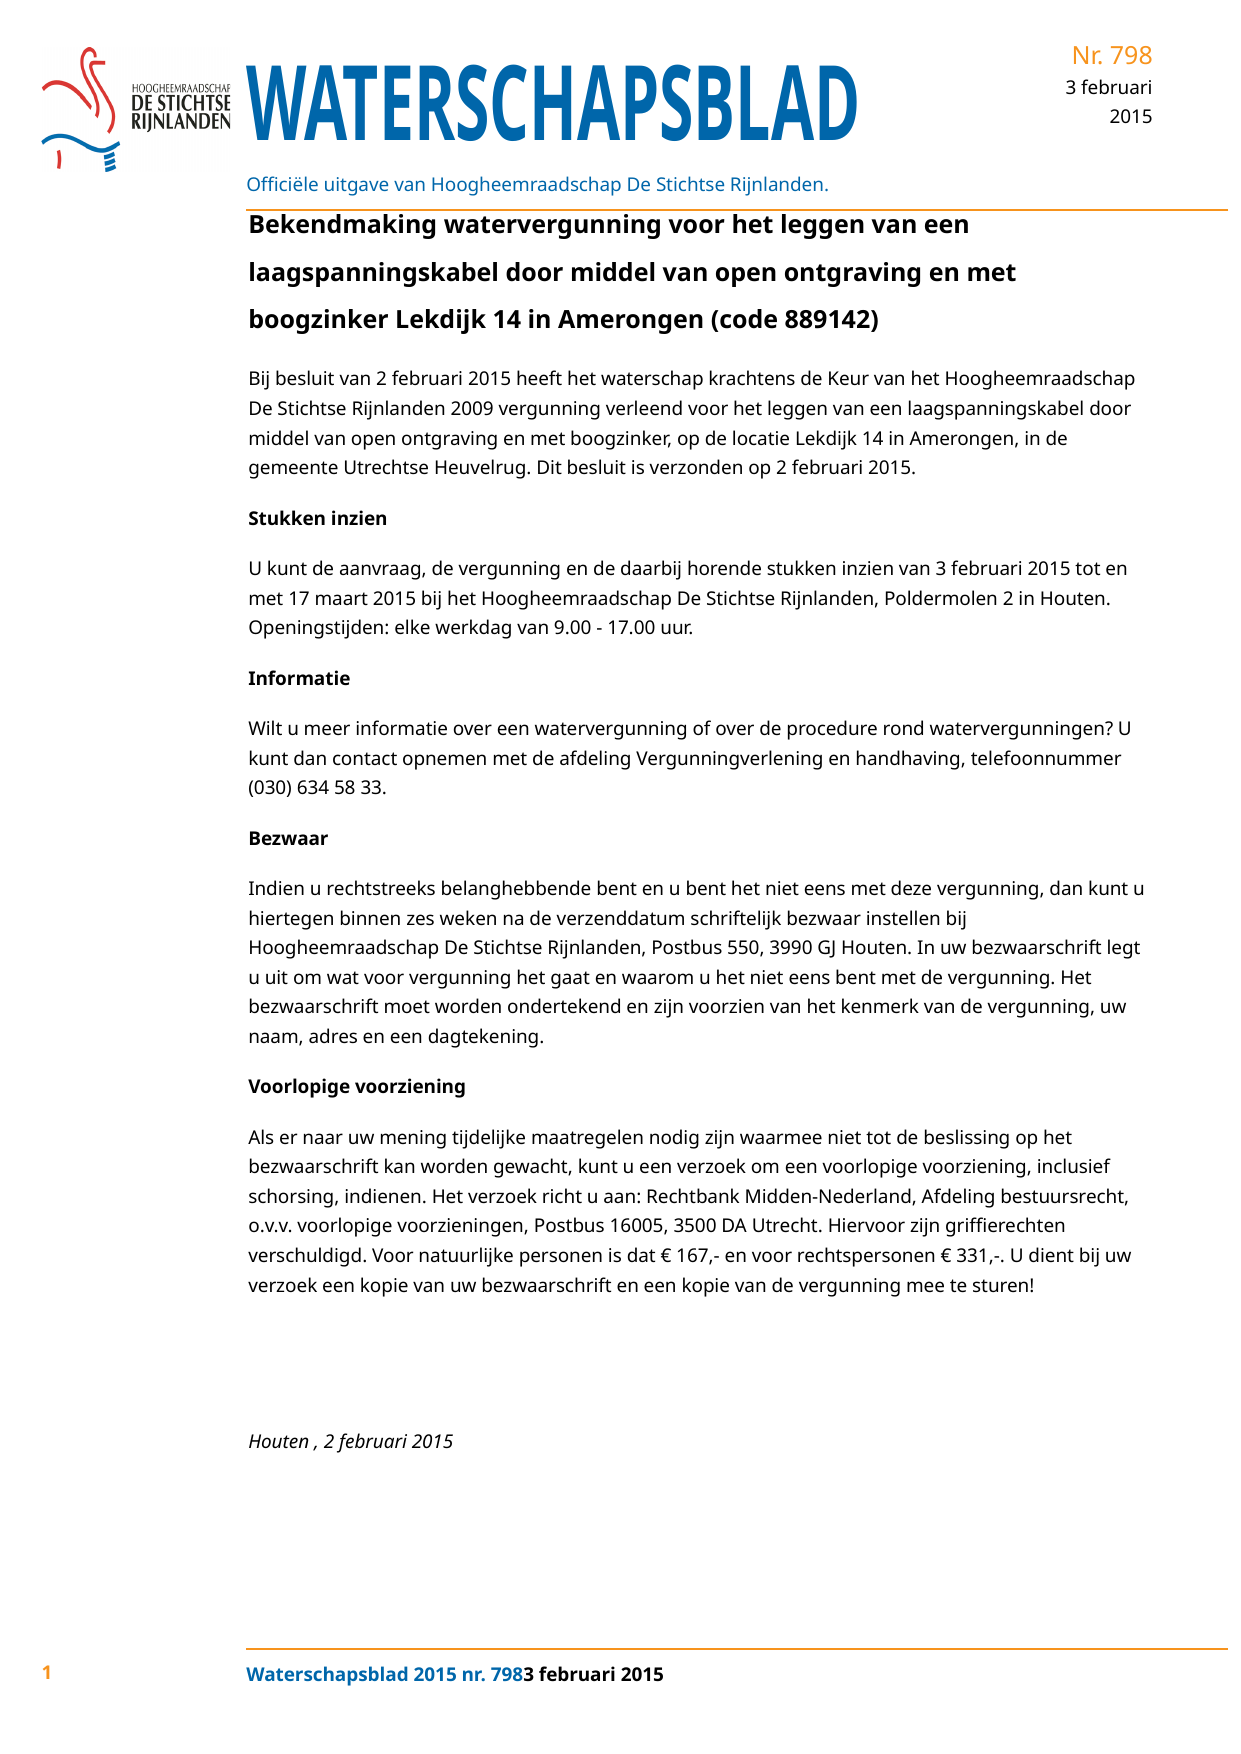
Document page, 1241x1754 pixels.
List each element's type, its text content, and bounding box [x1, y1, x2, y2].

text Wilt u meer informatie over een watervergunning of over de procedure rond watervergunningen? U kunt dan contact opnemen met de afdeling Vergunningverlening en handhaving, telefoonnummer (030) 634 58 33. [248, 715, 1152, 800]
text U kunt de aanvraag, de vergunning en de daarbij horende stukken inzien van 3 februari 2015 tot en met 17 maart 2015 bij het Hoogheemraadschap De Stichtse Rijnlanden, Poldermolen 2 in Houten. Openingstijden: elke werkdag van 9.00 - 17.00 uur. [248, 555, 1152, 640]
text Bij besluit van 2 februari 2015 heeft het waterschap krachtens de Keur van het Hoogheemraadschap De Stichtse Rijnlanden 2009 vergunning verleend voor het leggen van een laagspanningskabel door middel van open ontgraving en met boogzinker, op de locatie Lekdijk 14 in Amerongen, in de gemeente Utrechtse Heuvelrug. Dit besluit is verzonden op 2 februari 2015. [248, 366, 1152, 480]
text Bezwaar [248, 825, 1152, 850]
text Houten , 2 februari 2015 [248, 1428, 1152, 1454]
picture [41, 47, 231, 172]
text Als er naar uw mening tijdelijke maatregelen nodig zijn waarmee niet tot de beslissing op het bezwaarschrift kan worden gewacht, kunt u een verzoek om een voorlopige voorziening, inclusief schorsing, indienen. Het verzoek richt u aan: Rechtbank Midden-Nederland, Afdeling bestuursrecht, o.v.v. voorlopige voorzieningen, Postbus 16005, 3500 DA Utrecht. Hiervoor zijn griffierechten verschuldigd. Voor natuurlijke personen is dat € 167,- en voor rechtspersonen € 331,-. U dient bij uw verzoek een kopie van uw bezwaarschrift en een kopie van de vergunning mee te sturen! [248, 1124, 1152, 1297]
text Voorlopige voorziening [248, 1073, 1152, 1099]
text Stukken inzien [248, 505, 1152, 530]
text Informatie [248, 665, 1152, 690]
text Indien u rechtstreeks belanghebbende bent en u bent het niet eens met deze vergunning, dan kunt u hiertegen binnen zes weken na de verzenddatum schriftelijk bezwaar instellen bij Hoogheemraadschap De Stichtse Rijnlanden, Postbus 550, 3990 GJ Houten. In uw bezwaarschrift legt u uit om wat voor vergunning het gaat en waarom u het niet eens bent met de vergunning. Het bezwaarschrift moet worden ondertekend en zijn voorzien van het kenmerk van de vergunning, uw naam, adres en een dagtekening. [248, 875, 1152, 1049]
text Bekendmaking watervergunning voor het leggen van een laagspanningskabel door middel van open ontgraving en met boogzinker Lekdijk 14 in Amerongen (code 889142) [248, 211, 1152, 336]
